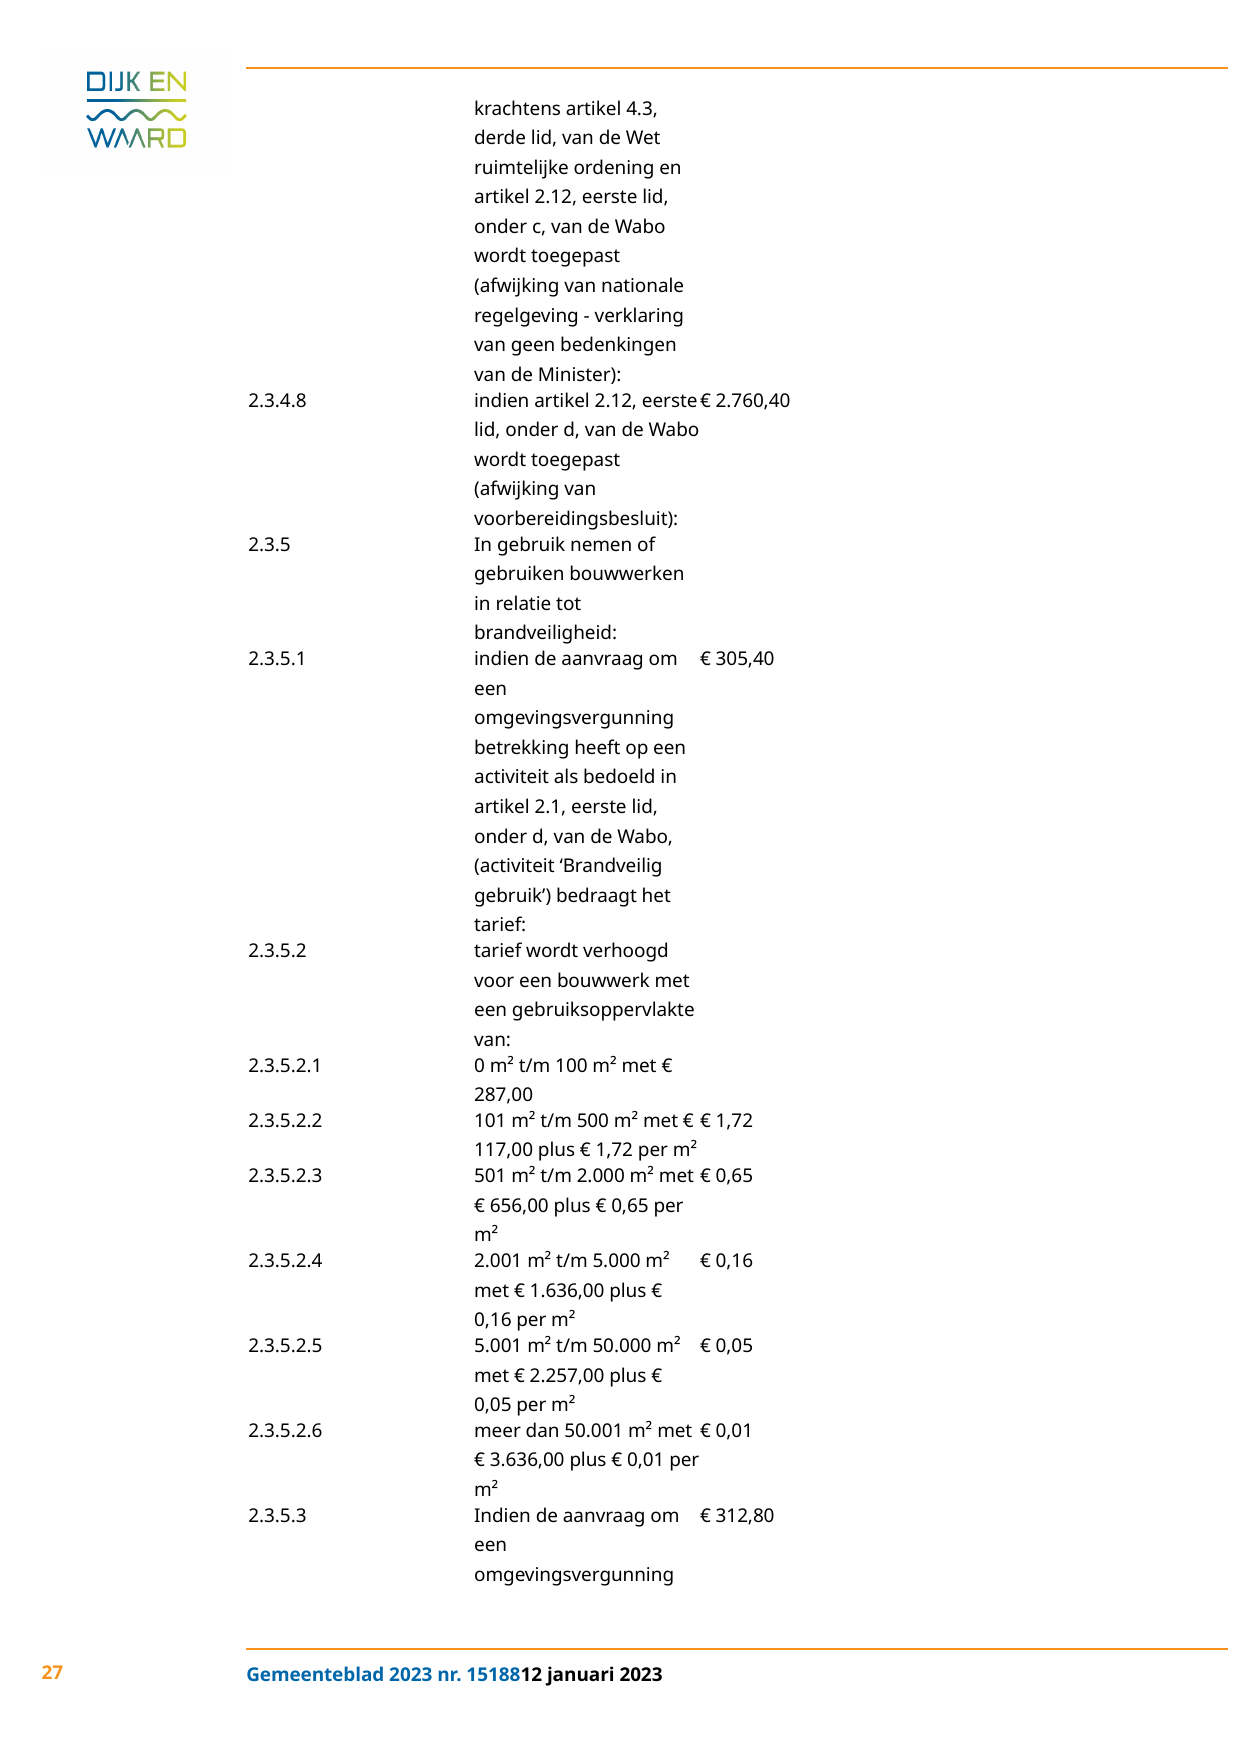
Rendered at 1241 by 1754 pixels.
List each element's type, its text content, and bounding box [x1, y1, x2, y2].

table_cell [926, 1163, 1152, 1247]
table_cell € 0,65 [700, 1163, 926, 1247]
table_cell 2.3.5.2.5 [248, 1332, 474, 1417]
table_cell € 0,01 [700, 1417, 926, 1502]
table_cell 2.3.5.2.6 [248, 1417, 474, 1502]
table_cell 2.3.4.8 [248, 387, 474, 531]
table_cell € 0,16 [700, 1247, 926, 1332]
table_cell [700, 1052, 926, 1107]
table_cell 501 m² t/m 2.000 m² met € 656,00 plus € 0,65 per m² [474, 1163, 700, 1247]
table_cell indien de aanvraag om een omgevingsvergunning betrekking heeft op een activiteit als bedoeld in artikel 2.1, eerste lid, onder d, van de Wabo, (activiteit ‘Brandveilig gebruik’) bedraagt het tarief: [474, 645, 700, 937]
table_cell [926, 937, 1152, 1052]
table_cell 2.3.5.2.2 [248, 1107, 474, 1162]
table_cell 2.3.5 [248, 531, 474, 645]
table_cell [700, 531, 926, 645]
table_cell [926, 1502, 1152, 1587]
table_cell € 0,05 [700, 1332, 926, 1417]
table_cell [926, 531, 1152, 645]
table_cell krachtens artikel 4.3, derde lid, van de Wet ruimtelijke ordening en artikel 2.12, eerste lid, onder c, van de Wabo wordt toegepast (afwijking van nationale regelgeving - verklaring van geen bedenkingen van de Minister): [474, 95, 700, 387]
table_cell 101 m² t/m 500 m² met € 117,00 plus € 1,72 per m² [474, 1107, 700, 1162]
table_cell 0 m² t/m 100 m² met € 287,00 [474, 1052, 700, 1107]
table_cell [700, 95, 926, 387]
table_cell tarief wordt verhoogd voor een bouwwerk met een gebruiksoppervlakte van: [474, 937, 700, 1052]
picture [41, 47, 231, 172]
table_cell In gebruik nemen of gebruiken bouwwerken in relatie tot brandveiligheid: [474, 531, 700, 645]
table_cell 5.001 m² t/m 50.000 m² met € 2.257,00 plus € 0,05 per m² [474, 1332, 700, 1417]
table_cell [926, 95, 1152, 387]
table_cell [926, 645, 1152, 937]
table_cell € 1,72 [700, 1107, 926, 1162]
table_cell indien artikel 2.12, eerste lid, onder d, van de Wabo wordt toegepast (afwijking van voorbereidingsbesluit): [474, 387, 700, 531]
table_cell 2.3.5.3 [248, 1502, 474, 1587]
table_cell [926, 1247, 1152, 1332]
table_cell [926, 1052, 1152, 1107]
table_cell € 2.760,40 [700, 387, 926, 531]
table_cell € 305,40 [700, 645, 926, 937]
table_cell meer dan 50.001 m² met € 3.636,00 plus € 0,01 per m² [474, 1417, 700, 1502]
table_cell 2.3.5.2.4 [248, 1247, 474, 1332]
table_cell 2.3.5.2.1 [248, 1052, 474, 1107]
table_cell 2.3.5.2 [248, 937, 474, 1052]
table_cell [248, 95, 474, 387]
table_cell [926, 1417, 1152, 1502]
table_cell € 312,80 [700, 1502, 926, 1587]
table_cell [926, 1332, 1152, 1417]
table_cell [926, 1107, 1152, 1162]
table_cell 2.3.5.1 [248, 645, 474, 937]
table_cell [700, 937, 926, 1052]
table_cell 2.3.5.2.3 [248, 1163, 474, 1247]
table_cell Indien de aanvraag om een omgevingsvergunning [474, 1502, 700, 1587]
table_cell [926, 387, 1152, 531]
table_cell 2.001 m² t/m 5.000 m² met € 1.636,00 plus € 0,16 per m² [474, 1247, 700, 1332]
